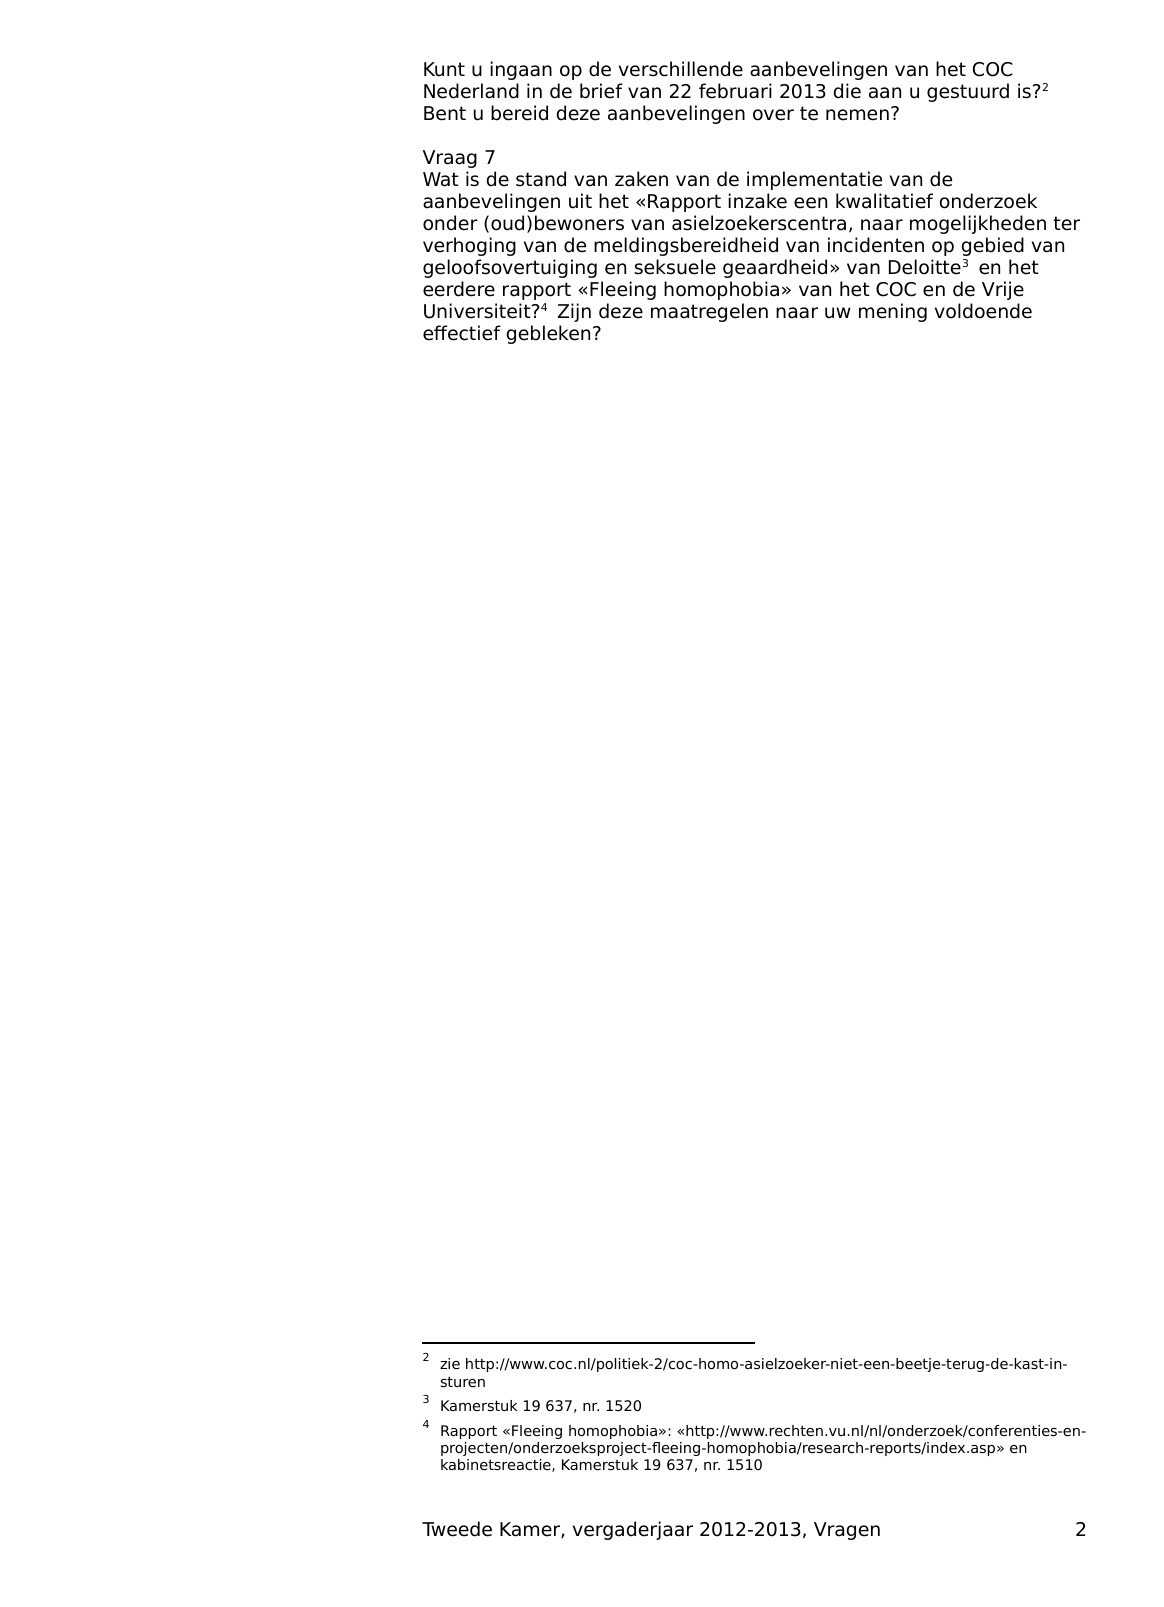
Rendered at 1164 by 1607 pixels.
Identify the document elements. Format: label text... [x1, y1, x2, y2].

text Kunt u ingaan op de verschillende aanbevelingen van het COC Nederland in de brief van 22 februari 2013 die aan u gestuurd is? Bent u bereid deze aanbevelingen over te nemen? [422, 59, 1087, 125]
text Wat is de stand van zaken van de implementatie van de aanbevelingen uit het «Rapport inzake een kwalitatief onderzoek onder (oud)bewoners van asielzoekerscentra, naar mogelijkheden ter verhoging van de meldingsbereidheid van incidenten op gebied van geloofsovertuiging en seksuele geaardheid» van Deloitte en het eerdere rapport «Fleeing homophobia» van het COC en de Vrije Universiteit? Zijn deze maatregelen naar uw mening voldoende effectief gebleken? [422, 169, 1087, 345]
text Rapport «Fleeing homophobia»: «http://www.rechten.vu.nl/nl/onderzoek/conferenties-en-projecten/onderzoeksproject-fleeing-homophobia/research-reports/index.asp» en kabinetsreactie, Kamerstuk 19 637, nr. 1510 [422, 1418, 1087, 1474]
text Kamerstuk 19 637, nr. 1520 [422, 1393, 1087, 1416]
text Vraag 7 [422, 147, 1087, 169]
text zie http://www.coc.nl/politiek-2/coc-homo-asielzoeker-niet-een-beetje-terug-de-kast-in-sturen [422, 1352, 1087, 1391]
